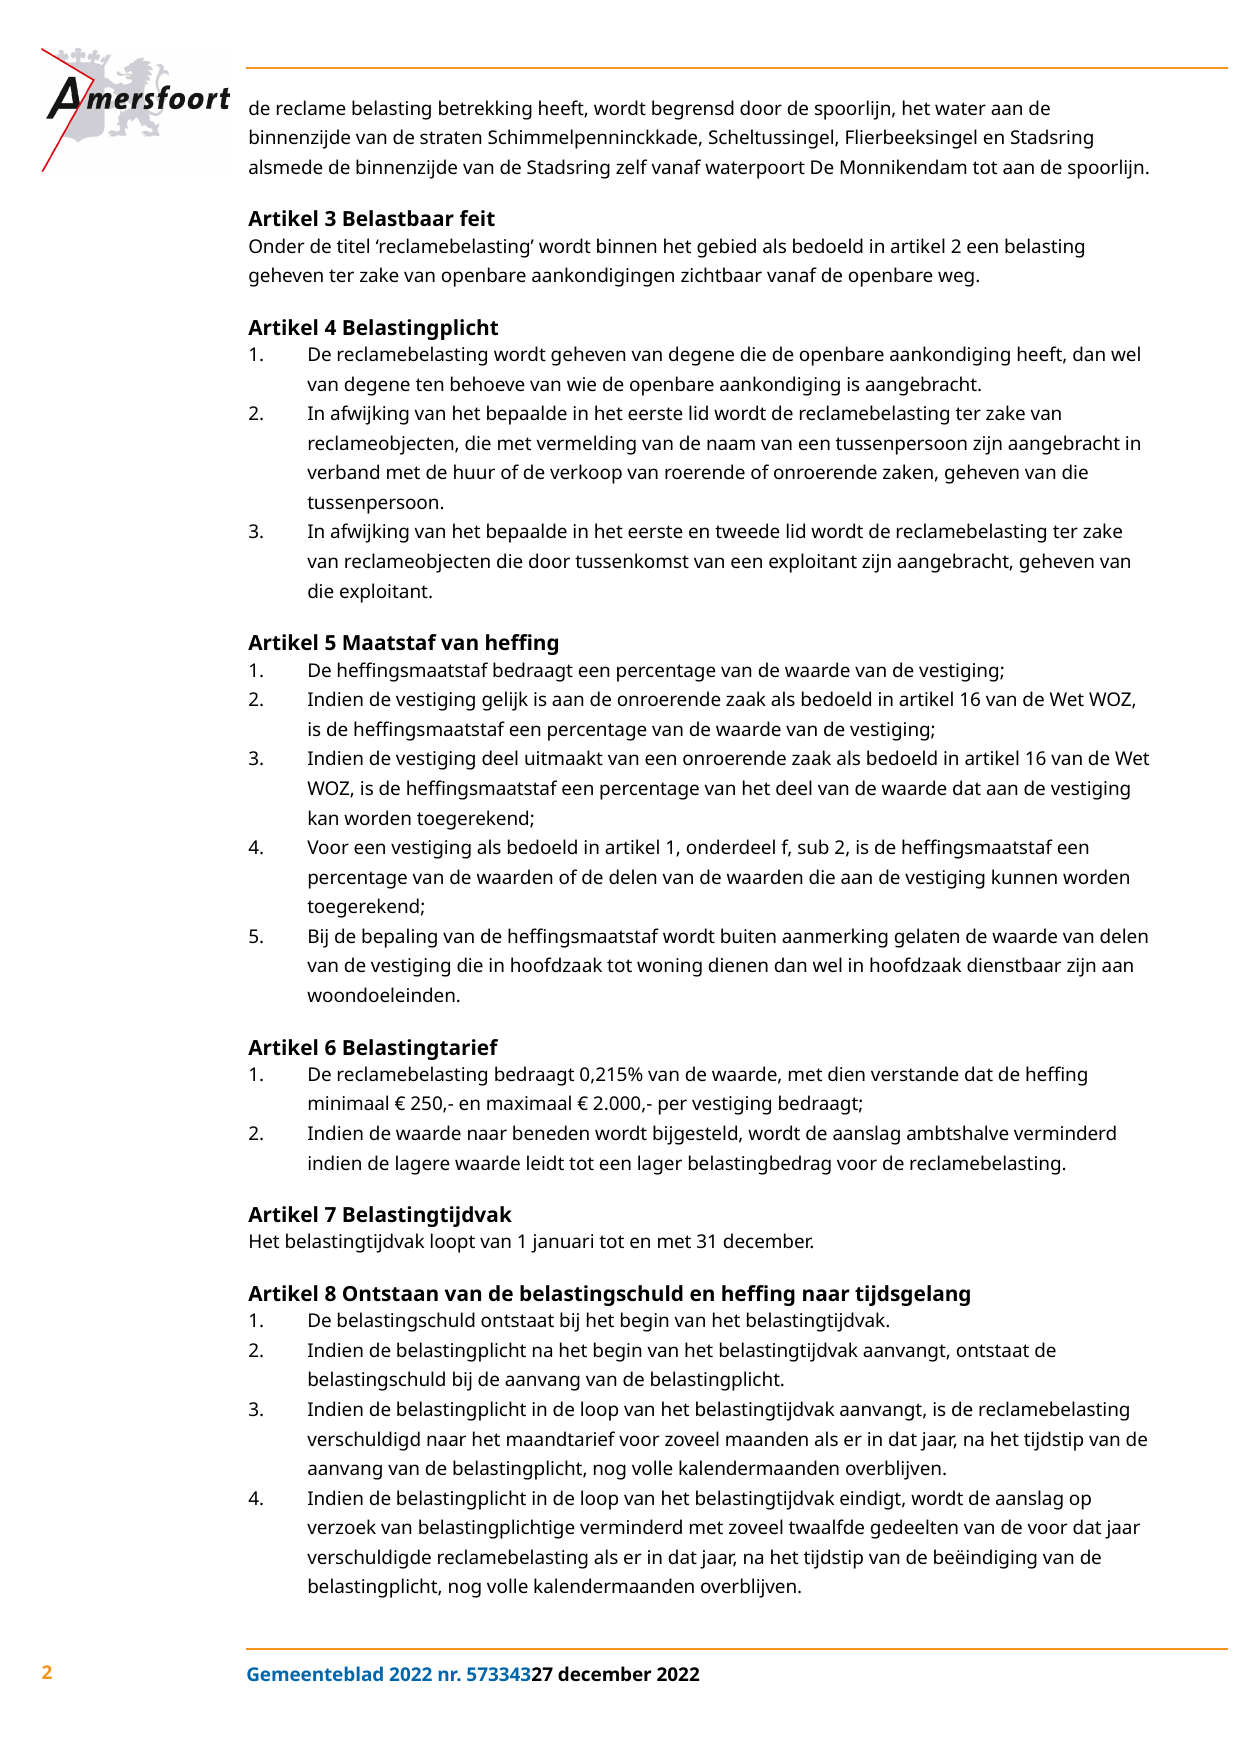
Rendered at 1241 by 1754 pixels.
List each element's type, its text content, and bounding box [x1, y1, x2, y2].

list De belastingschuld ontstaat bij het begin van het belastingtijdvak. [248, 1307, 1152, 1333]
list In afwijking van het bepaalde in het eerste lid wordt de reclamebelasting ter zake van reclameobjecten, die met vermelding van de naam van een tussenpersoon zijn aangebracht in verband met de huur of de verkoop van roerende of onroerende zaken, geheven van die tussenpersoon. [248, 400, 1152, 515]
text Artikel 8 Ontstaan van de belastingschuld en heffing naar tijdsgelang [248, 1279, 1152, 1307]
text Artikel 6 Belastingtarief [248, 1033, 1152, 1061]
text Artikel 3 Belastbaar feit [248, 204, 1152, 233]
list Indien de belastingplicht na het begin van het belastingtijdvak aanvangt, ontstaat de belastingschuld bij de aanvang van de belastingplicht. [248, 1337, 1152, 1392]
list De heffingsmaatstaf bedraagt een percentage van de waarde van de vestiging; [248, 657, 1152, 682]
text Artikel 4 Belastingplicht [248, 313, 1152, 341]
list In afwijking van het bepaalde in het eerste en tweede lid wordt de reclamebelasting ter zake van reclameobjecten die door tussenkomst van een exploitant zijn aangebracht, geheven van die exploitant. [248, 519, 1152, 604]
picture [41, 47, 231, 172]
list De reclamebelasting wordt geheven van degene die de openbare aankondiging heeft, dan wel van degene ten behoeve van wie de openbare aankondiging is aangebracht. [248, 341, 1152, 397]
text Het belastingtijdvak loopt van 1 januari tot en met 31 december. [248, 1229, 1152, 1254]
list Indien de vestiging gelijk is aan de onroerende zaak als bedoeld in artikel 16 van de Wet WOZ, is de heffingsmaatstaf een percentage van de waarde van de vestiging; [248, 686, 1152, 742]
list Indien de belastingplicht in de loop van het belastingtijdvak aanvangt, is de reclamebelasting verschuldigd naar het maandtarief voor zoveel maanden als er in dat jaar, na het tijdstip van de aanvang van de belastingplicht, nog volle kalendermaanden overblijven. [248, 1396, 1152, 1481]
text Artikel 7 Belastingtijdvak [248, 1200, 1152, 1229]
list Indien de waarde naar beneden wordt bijgesteld, wordt de aanslag ambtshalve verminderd indien de lagere waarde leidt tot een lager belastingbedrag voor de reclamebelasting. [248, 1120, 1152, 1176]
text de reclame belasting betrekking heeft, wordt begrensd door de spoorlijn, het water aan de binnenzijde van de straten Schimmelpenninckkade, Scheltussingel, Flierbeeksingel en Stadsring alsmede de binnenzijde van de Stadsring zelf vanaf waterpoort De Monnikendam tot aan de spoorlijn. [248, 95, 1152, 180]
list Voor een vestiging als bedoeld in artikel 1, onderdeel f, sub 2, is de heffingsmaatstaf een percentage van de waarden of de delen van de waarden die aan de vestiging kunnen worden toegerekend; [248, 834, 1152, 919]
list Indien de vestiging deel uitmaakt van een onroerende zaak als bedoeld in artikel 16 van de Wet WOZ, is de heffingsmaatstaf een percentage van het deel van de waarde dat aan de vestiging kan worden toegerekend; [248, 746, 1152, 830]
text Onder de titel ‘reclamebelasting’ wordt binnen het gebied als bedoeld in artikel 2 een belasting geheven ter zake van openbare aankondigingen zichtbaar vanaf de openbare weg. [248, 233, 1152, 288]
list De reclamebelasting bedraagt 0,215% van de waarde, met dien verstande dat de heffing minimaal € 250,- en maximaal € 2.000,- per vestiging bedraagt; [248, 1061, 1152, 1116]
list Bij de bepaling van de heffingsmaatstaf wordt buiten aanmerking gelaten de waarde van delen van de vestiging die in hoofdzaak tot woning dienen dan wel in hoofdzaak dienstbaar zijn aan woondoeleinden. [248, 923, 1152, 1008]
list Indien de belastingplicht in de loop van het belastingtijdvak eindigt, wordt de aanslag op verzoek van belastingplichtige verminderd met zoveel twaalfde gedeelten van de voor dat jaar verschuldigde reclamebelasting als er in dat jaar, na het tijdstip van de beëindiging van de belastingplicht, nog volle kalendermaanden overblijven. [248, 1485, 1152, 1599]
text Artikel 5 Maatstaf van heffing [248, 628, 1152, 657]
